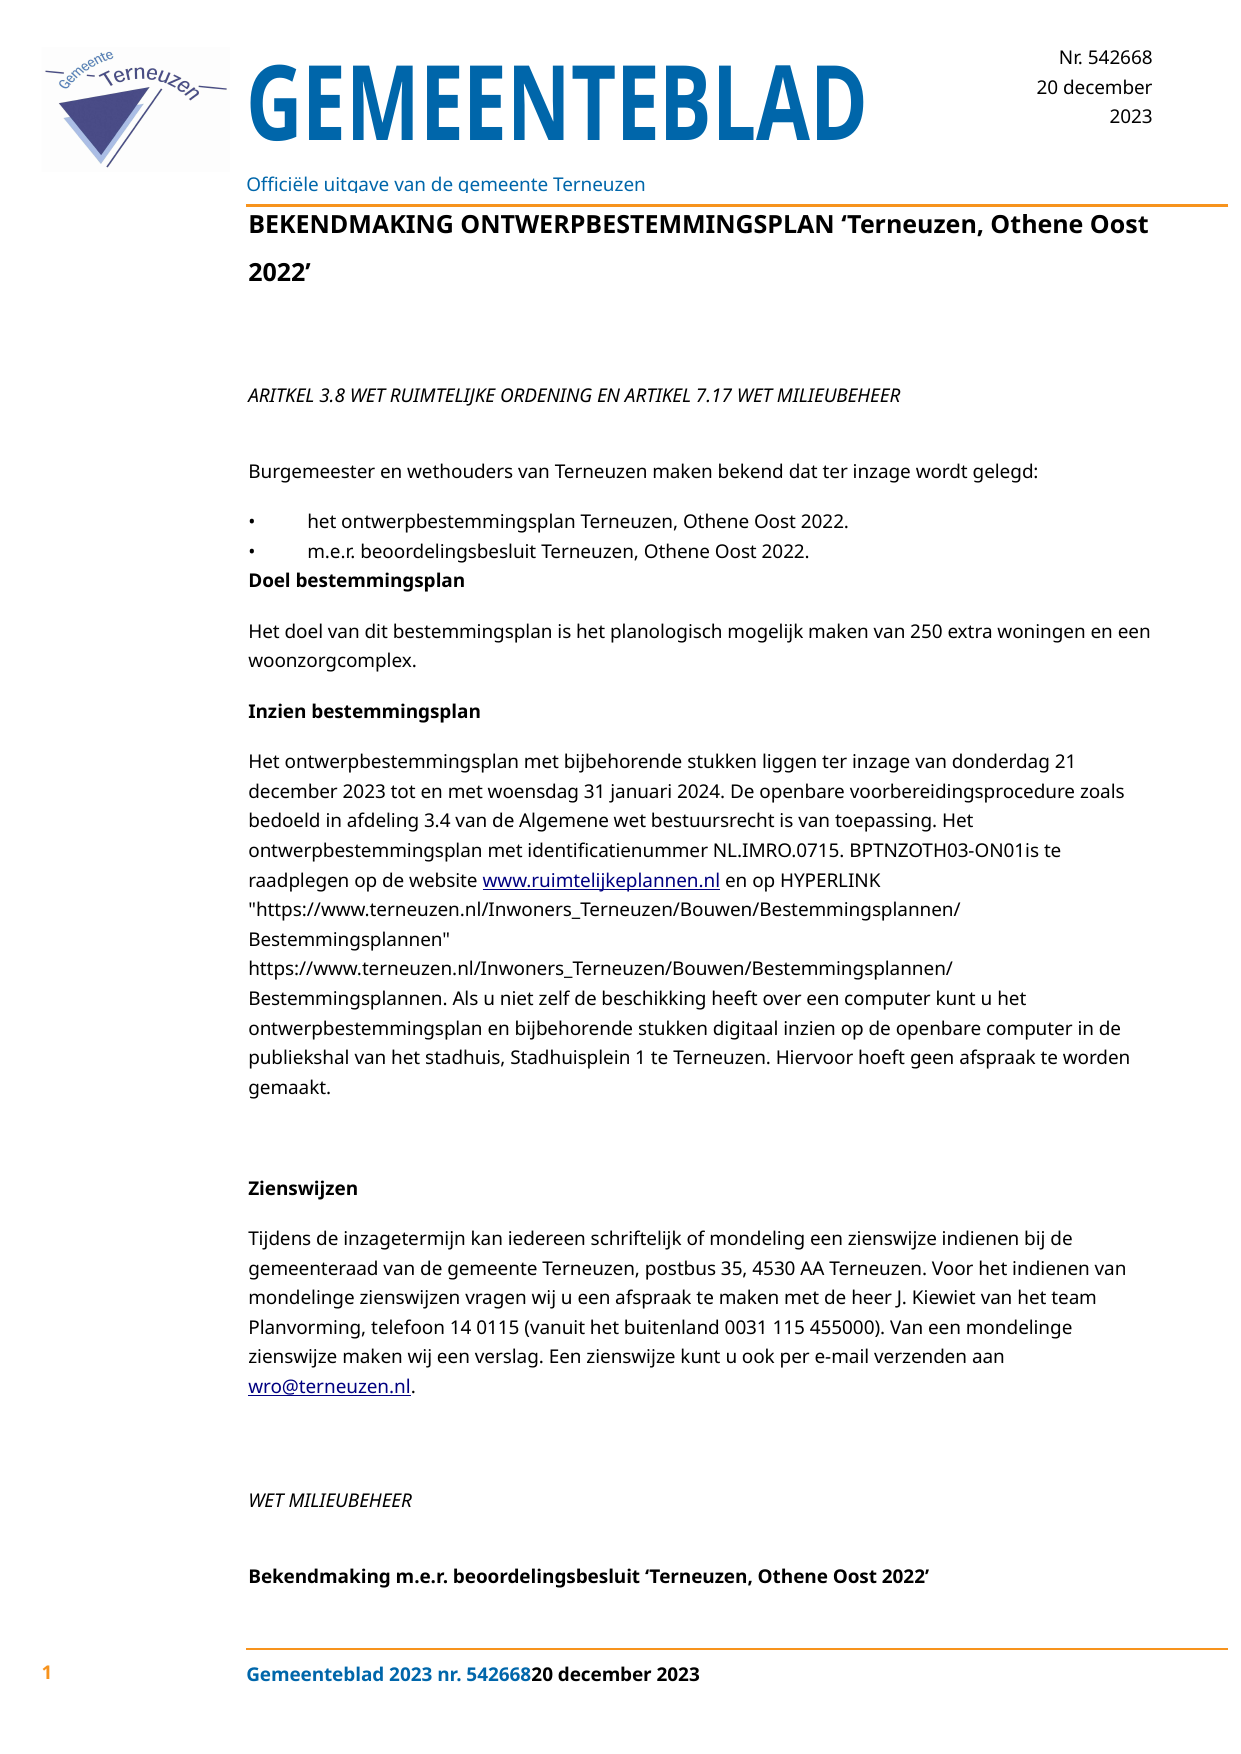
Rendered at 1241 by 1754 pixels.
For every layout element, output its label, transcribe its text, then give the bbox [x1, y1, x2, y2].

text Burgemeester en wethouders van Terneuzen maken bekend dat ter inzage wordt gelegd: [248, 458, 1152, 484]
text ARITKEL 3.8 WET RUIMTELIJKE ORDENING EN ARTIKEL 7.17 WET MILIEUBEHEER [248, 382, 1152, 408]
text Het ontwerpbestemmingsplan met bijbehorende stukken liggen ter inzage van donderdag 21 december 2023 tot en met woensdag 31 januari 2024. De openbare voorbereidingsprocedure zoals bedoeld in afdeling 3.4 van de Algemene wet bestuursrecht is van toepassing. Het ontwerpbestemmingsplan met identificatienummer NL.IMRO.0715. BPTNZOTH03-ON01is te raadplegen op de website www.ruimtelijkeplannen.nl en op HYPERLINK "https://www.terneuzen.nl/Inwoners_Terneuzen/Bouwen/Bestemmingsplannen/Bestemmingsplannen" https://www.terneuzen.nl/Inwoners_Terneuzen/Bouwen/Bestemmingsplannen/Bestemmingsplannen. Als u niet zelf de beschikking heeft over een computer kunt u het ontwerpbestemmingsplan en bijbehorende stukken digitaal inzien op de openbare computer in de publiekshal van het stadhuis, Stadhuisplein 1 te Terneuzen. Hiervoor hoeft geen afspraak te worden gemaakt. [248, 748, 1152, 1099]
picture [41, 47, 231, 172]
text Tijdens de inzagetermijn kan iedereen schriftelijk of mondeling een zienswijze indienen bij de gemeenteraad van de gemeente Terneuzen, postbus 35, 4530 AA Terneuzen. Voor het indienen van mondelinge zienswijzen vragen wij u een afspraak te maken met de heer J. Kiewiet van het team Planvorming, telefoon 14 0115 (vanuit het buitenland 0031 115 455000). Van een mondelinge zienswijze maken wij een verslag. Een zienswijze kunt u ook per e-mail verzenden aan wro@terneuzen.nl. [248, 1225, 1152, 1399]
list m.e.r. beoordelingsbesluit Terneuzen, Othene Oost 2022. [248, 538, 1152, 564]
text Doel bestemmingsplan [248, 568, 1152, 593]
text Het doel van dit bestemmingsplan is het planologisch mogelijk maken van 250 extra woningen en een woonzorgcomplex. [248, 618, 1152, 673]
list het ontwerpbestemmingsplan Terneuzen, Othene Oost 2022. [248, 508, 1152, 534]
text Inzien bestemmingsplan [248, 698, 1152, 724]
text Bekendmaking m.e.r. beoordelingsbesluit ‘Terneuzen, Othene Oost 2022’ [248, 1563, 1152, 1589]
text BEKENDMAKING ONTWERPBESTEMMINGSPLAN ‘Terneuzen, Othene Oost 2022’ [248, 207, 1152, 288]
text WET MILIEUBEHEER [248, 1487, 1152, 1513]
text Zienswijzen [248, 1175, 1152, 1200]
